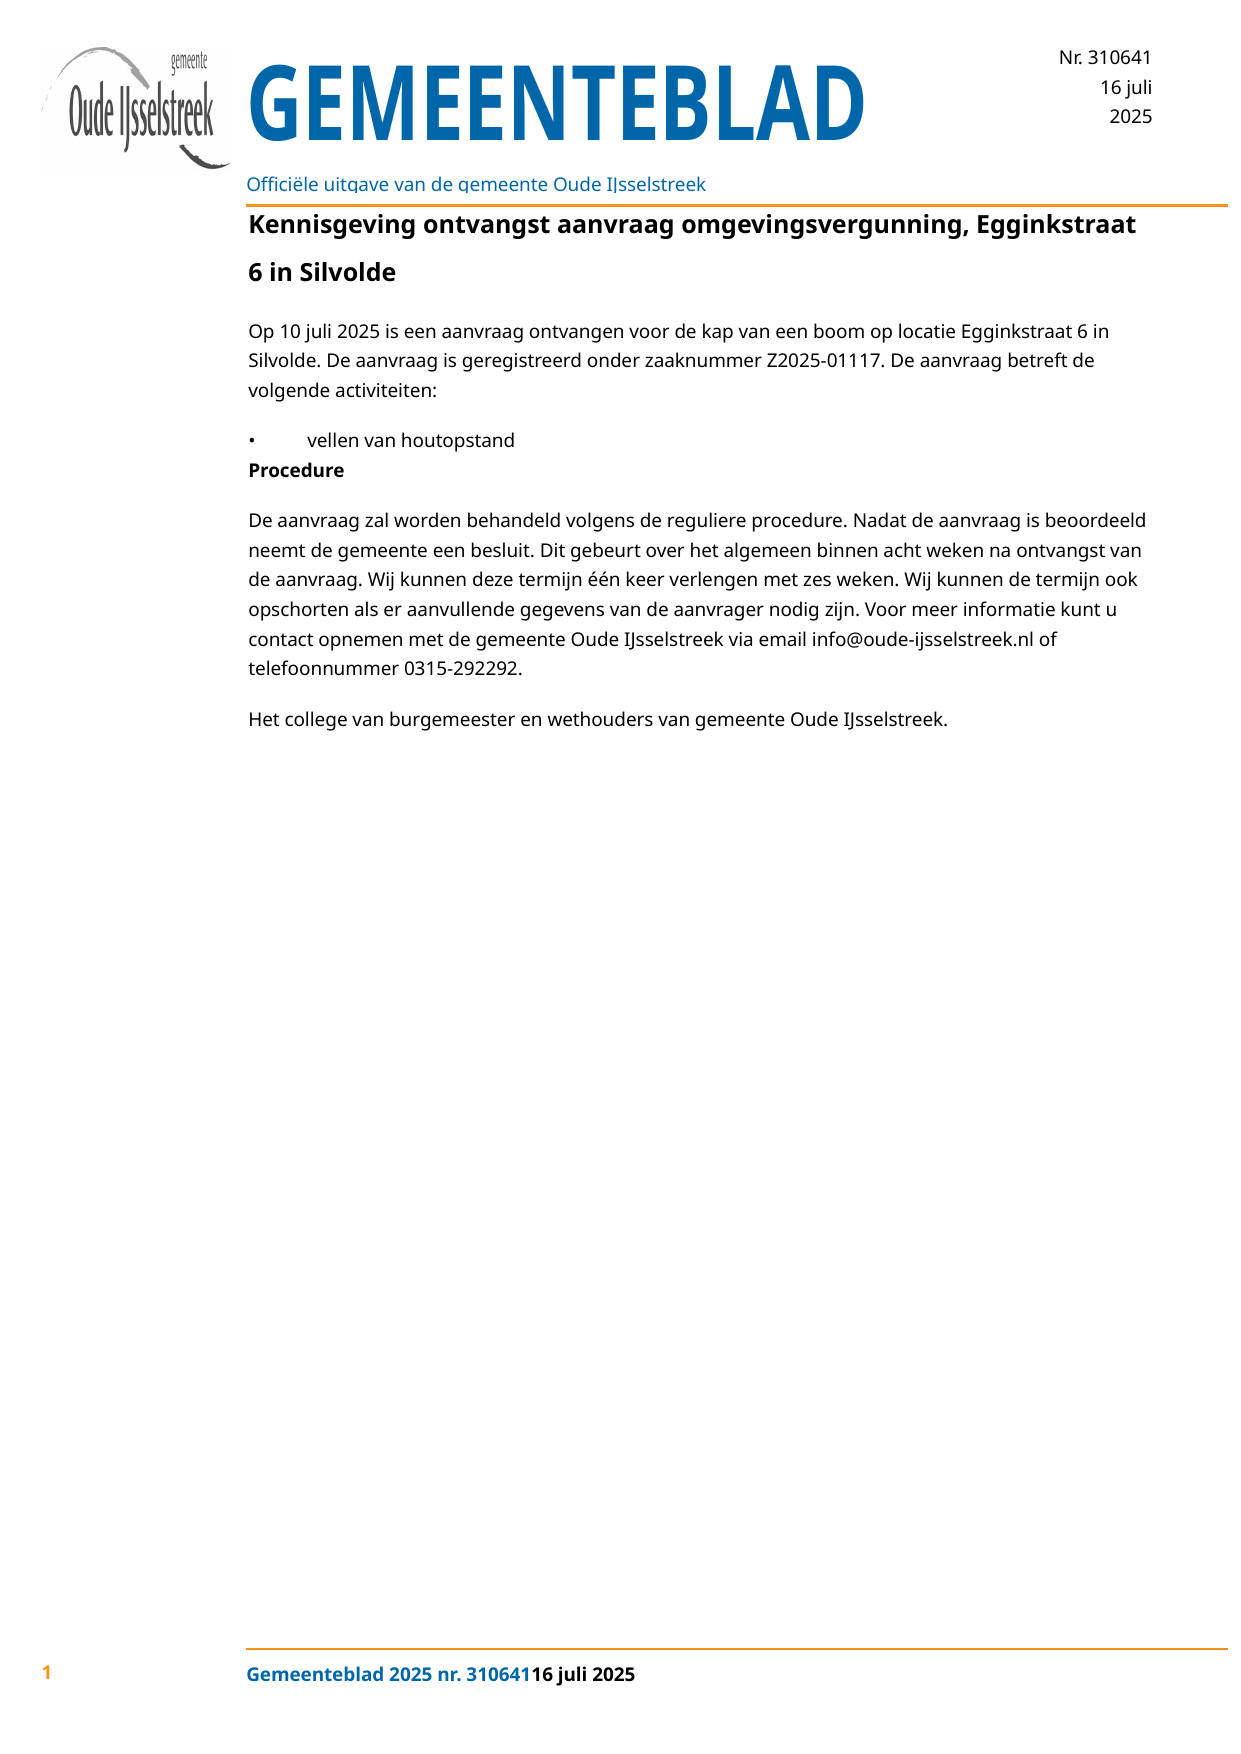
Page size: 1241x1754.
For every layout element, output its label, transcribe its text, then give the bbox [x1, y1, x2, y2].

text Op 10 juli 2025 is een aanvraag ontvangen voor de kap van een boom op locatie Egginkstraat 6 in Silvolde. De aanvraag is geregistreerd onder zaaknummer Z2025-01117. De aanvraag betreft de volgende activiteiten: [248, 318, 1152, 403]
list vellen van houtopstand [248, 427, 1152, 453]
text Procedure [248, 457, 1152, 483]
text Het college van burgemeester en wethouders van gemeente Oude IJsselstreek. [248, 706, 1152, 732]
picture [41, 47, 231, 172]
text Kennisgeving ontvangst aanvraag omgevingsvergunning, Egginkstraat 6 in Silvolde [248, 207, 1152, 288]
text De aanvraag zal worden behandeld volgens de reguliere procedure. Nadat de aanvraag is beoordeeld neemt de gemeente een besluit. Dit gebeurt over het algemeen binnen acht weken na ontvangst van de aanvraag. Wij kunnen deze termijn één keer verlengen met zes weken. Wij kunnen de termijn ook opschorten als er aanvullende gegevens van de aanvrager nodig zijn. Voor meer informatie kunt u contact opnemen met de gemeente Oude IJsselstreek via email info@oude-ijsselstreek.nl of telefoonnummer 0315-292292. [248, 507, 1152, 681]
